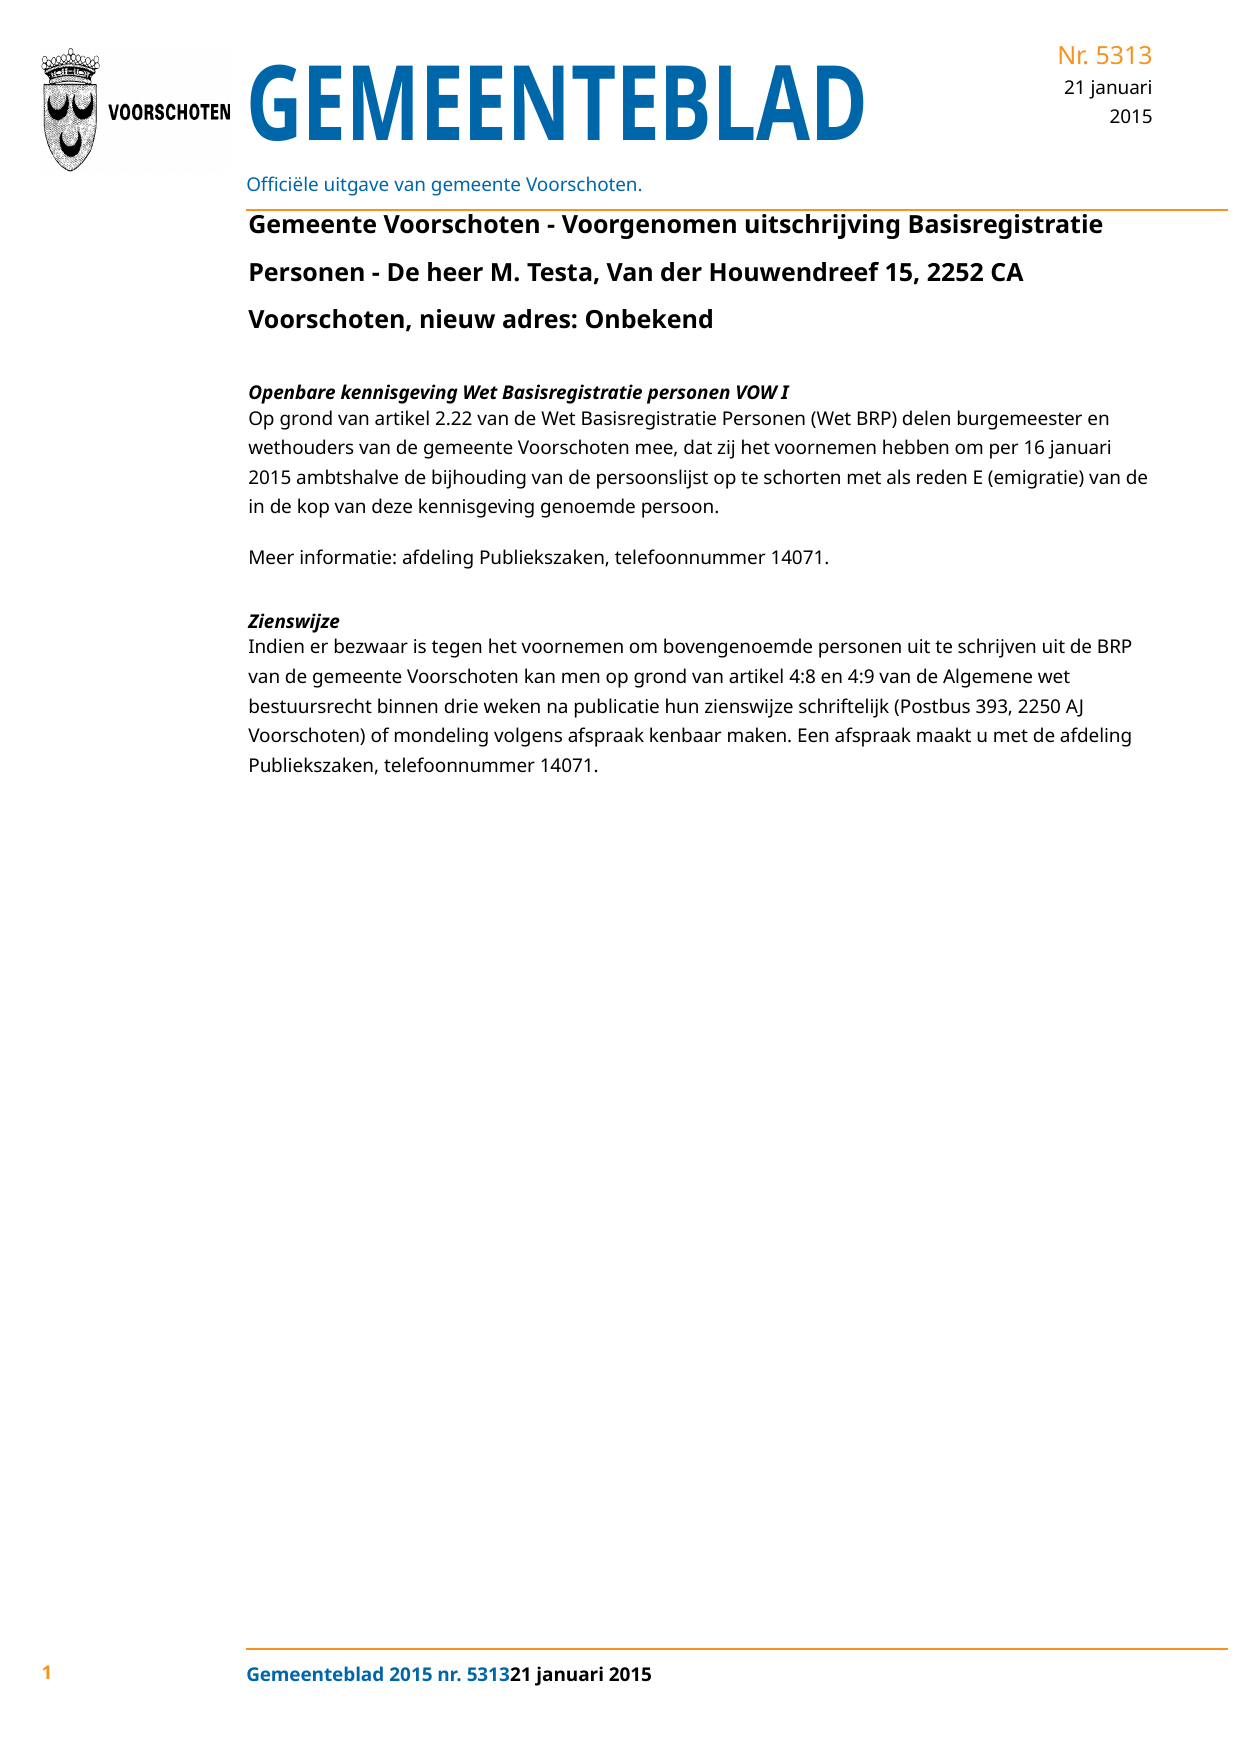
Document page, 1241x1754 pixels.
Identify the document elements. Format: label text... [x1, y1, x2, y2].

picture [41, 47, 231, 172]
text Op grond van artikel 2.22 van de Wet Basisregistratie Personen (Wet BRP) delen burgemeester en wethouders van de gemeente Voorschoten mee, dat zij het voornemen hebben om per 16 januari 2015 ambtshalve de bijhouding van de persoonslijst op te schorten met als reden E (emigratie) van de in de kop van deze kennisgeving genoemde persoon. [248, 405, 1152, 519]
text Meer informatie: afdeling Publiekszaken, telefoonnummer 14071. [248, 544, 1152, 570]
text Gemeente Voorschoten - Voorgenomen uitschrijving Basisregistratie Personen - De heer M. Testa, Van der Houwendreef 15, 2252 CA Voorschoten, nieuw adres: Onbekend [248, 211, 1152, 336]
text Zienswijze [248, 608, 1152, 634]
text Openbare kennisgeving Wet Basisregistratie personen VOW I [248, 379, 1152, 405]
text Indien er bezwaar is tegen het voornemen om bovengenoemde personen uit te schrijven uit de BRP van de gemeente Voorschoten kan men op grond van artikel 4:8 en 4:9 van de Algemene wet bestuursrecht binnen drie weken na publicatie hun zienswijze schriftelijk (Postbus 393, 2250 AJ Voorschoten) of mondeling volgens afspraak kenbaar maken. Een afspraak maakt u met de afdeling Publiekszaken, telefoonnummer 14071. [248, 634, 1152, 778]
